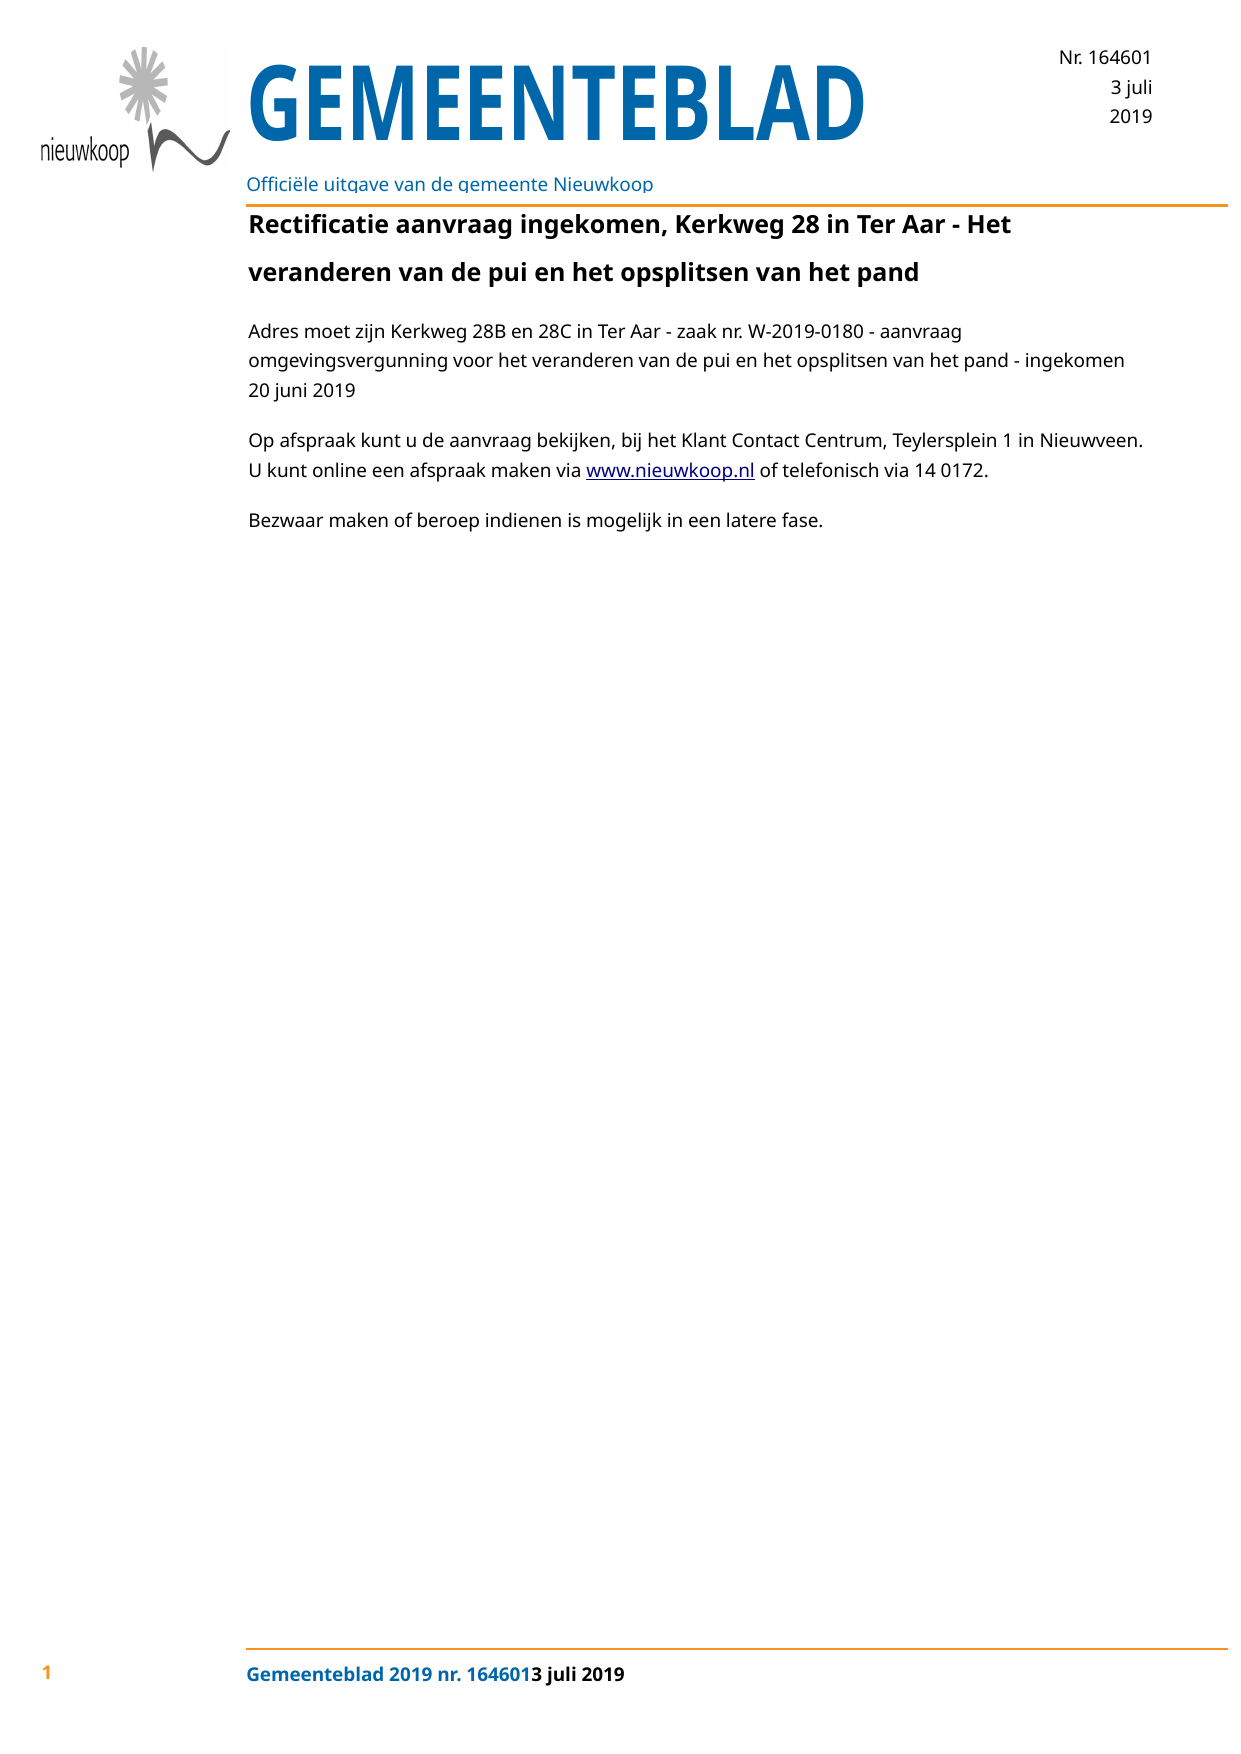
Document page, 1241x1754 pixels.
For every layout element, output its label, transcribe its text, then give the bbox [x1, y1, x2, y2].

text Bezwaar maken of beroep indienen is mogelijk in een latere fase. [248, 507, 1152, 533]
text Rectificatie aanvraag ingekomen, Kerkweg 28 in Ter Aar - Het veranderen van de pui en het opsplitsen van het pand [248, 207, 1152, 288]
text Adres moet zijn Kerkweg 28B en 28C in Ter Aar - zaak nr. W-2019-0180 - aanvraag omgevingsvergunning voor het veranderen van de pui en het opsplitsen van het pand - ingekomen 20 juni 2019 [248, 318, 1152, 403]
picture [41, 47, 231, 172]
text Op afspraak kunt u de aanvraag bekijken, bij het Klant Contact Centrum, Teylersplein 1 in Nieuwveen. U kunt online een afspraak maken via www.nieuwkoop.nl of telefonisch via 14 0172. [248, 427, 1152, 483]
